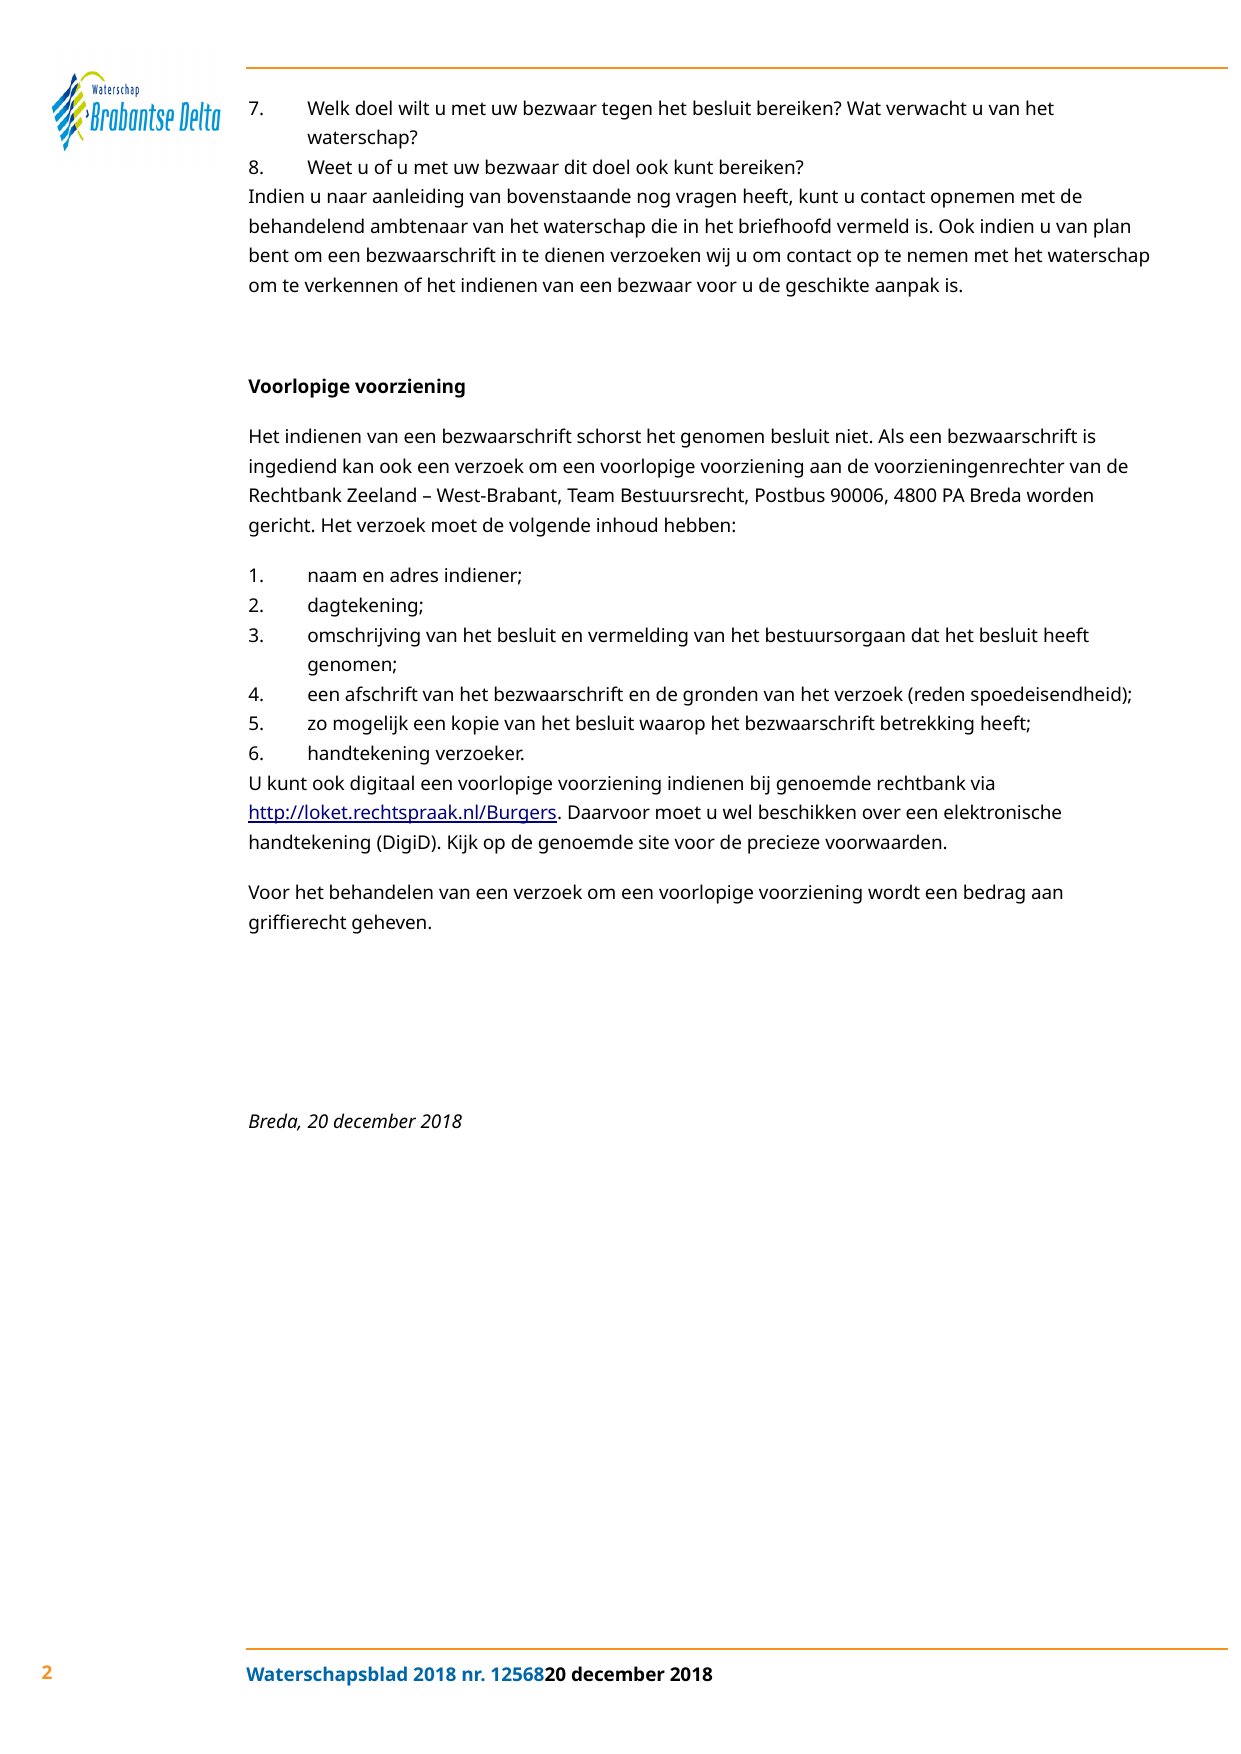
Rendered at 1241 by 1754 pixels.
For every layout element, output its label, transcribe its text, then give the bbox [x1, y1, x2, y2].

text Indien u naar aanleiding van bovenstaande nog vragen heeft, kunt u contact opnemen met de behandelend ambtenaar van het waterschap die in het briefhoofd vermeld is. Ook indien u van plan bent om een bezwaarschrift in te dienen verzoeken wij u om contact op te nemen met het waterschap om te verkennen of het indienen van een bezwaar voor u de geschikte aanpak is. [248, 183, 1152, 298]
picture [41, 47, 231, 172]
list omschrijving van het besluit en vermelding van het bestuursorgaan dat het besluit heeft genomen; [248, 622, 1152, 677]
text Voor het behandelen van een verzoek om een voorlopige voorziening wordt een bedrag aan griffierecht geheven. [248, 879, 1152, 935]
list naam en adres indiener; [248, 563, 1152, 588]
text Het indienen van een bezwaarschrift schorst het genomen besluit niet. Als een bezwaarschrift is ingediend kan ook een verzoek om een voorlopige voorziening aan de voorzieningenrechter van de Rechtbank Zeeland – West-Brabant, Team Bestuursrecht, Postbus 90006, 4800 PA Breda worden gericht. Het verzoek moet de volgende inhoud hebben: [248, 423, 1152, 538]
list een afschrift van het bezwaarschrift en de gronden van het verzoek (reden spoedeisendheid); [248, 681, 1152, 707]
text Breda, 20 december 2018 [248, 1108, 1152, 1134]
list dagtekening; [248, 592, 1152, 618]
text U kunt ook digitaal een voorlopige voorziening indienen bij genoemde rechtbank via http://loket.rechtspraak.nl/Burgers. Daarvoor moet u wel beschikken over een elektronische handtekening (DigiD). Kijk op de genoemde site voor de precieze voorwaarden. [248, 770, 1152, 855]
list Weet u of u met uw bezwaar dit doel ook kunt bereiken? [248, 154, 1152, 180]
list Welk doel wilt u met uw bezwaar tegen het besluit bereiken? Wat verwacht u van het waterschap? [248, 95, 1152, 150]
text Voorlopige voorziening [248, 373, 1152, 399]
list zo mogelijk een kopie van het besluit waarop het bezwaarschrift betrekking heeft; [248, 711, 1152, 736]
list handtekening verzoeker. [248, 740, 1152, 766]
